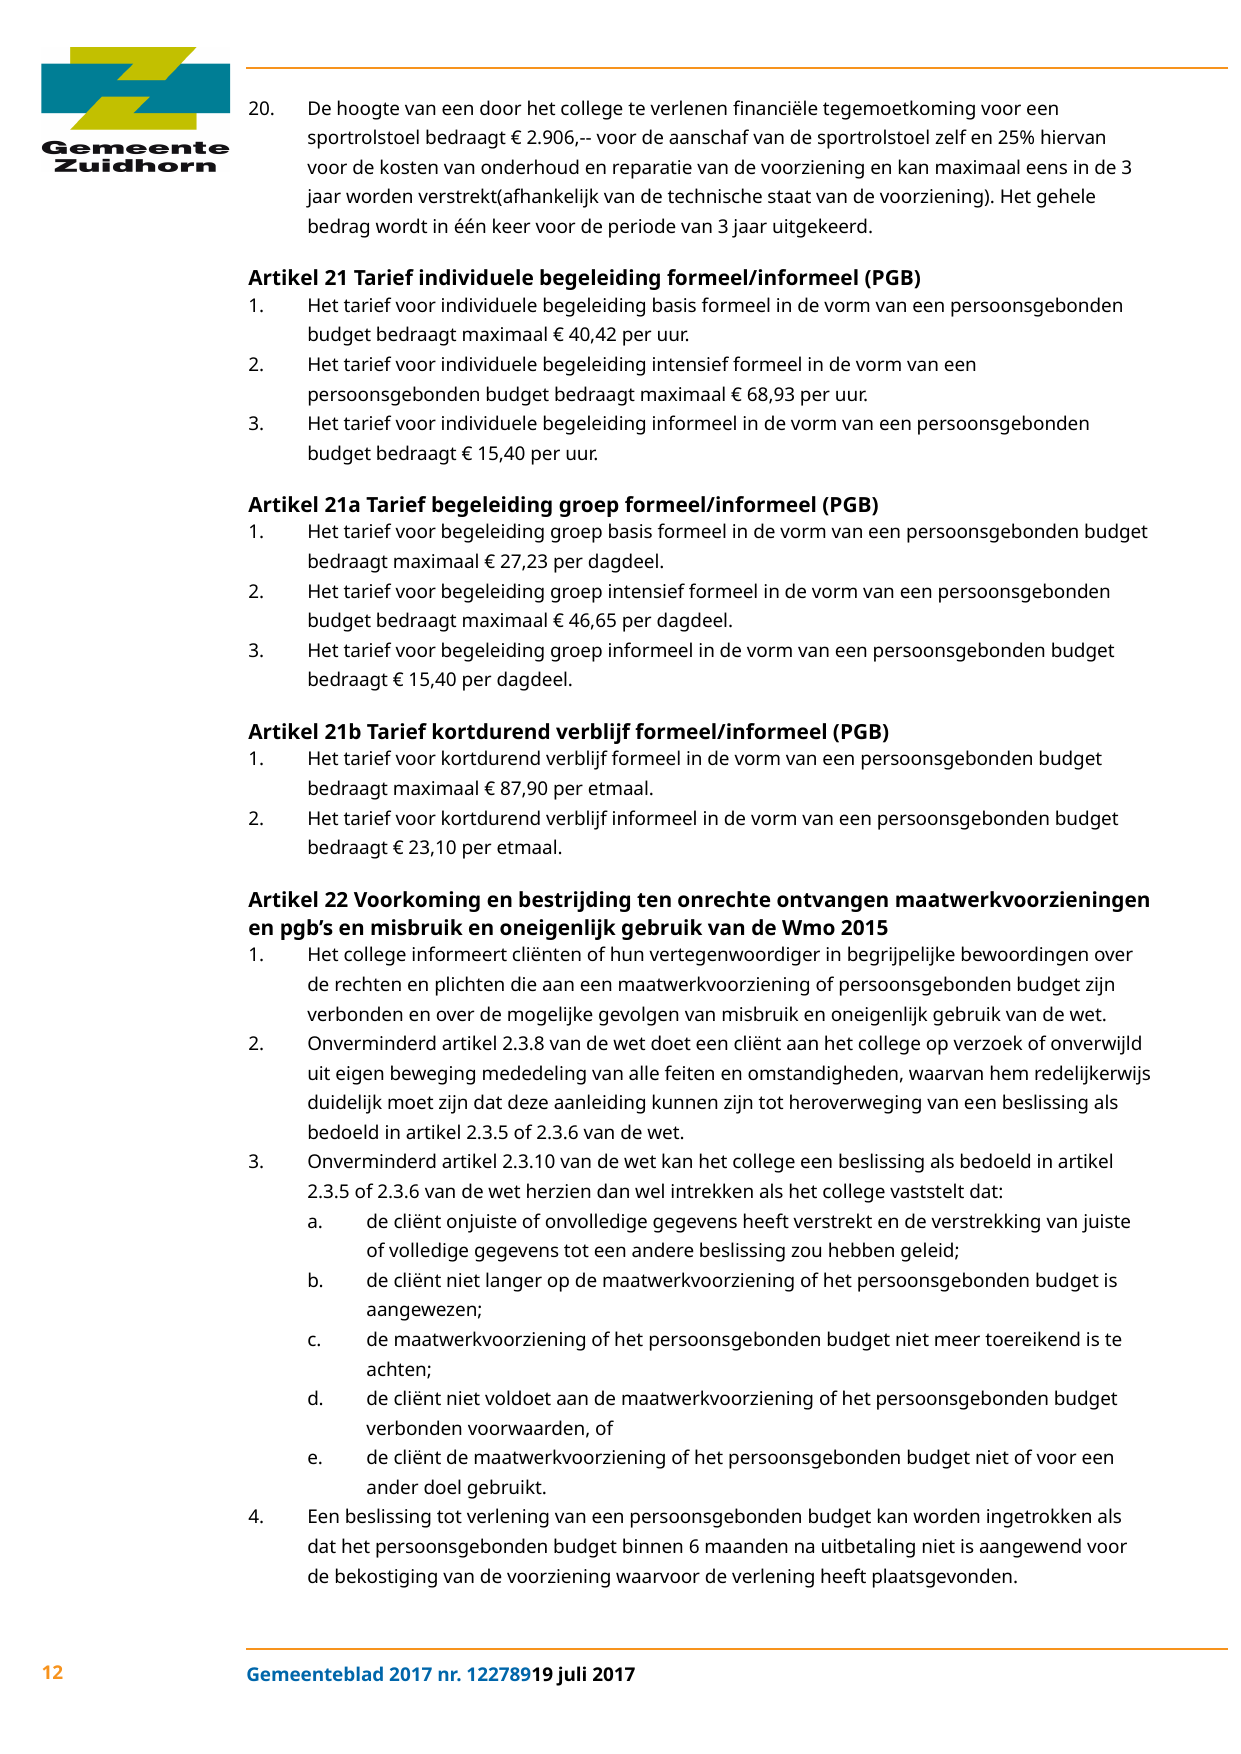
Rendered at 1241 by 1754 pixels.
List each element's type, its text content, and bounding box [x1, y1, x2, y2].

list de cliënt de maatwerkvoorziening of het persoonsgebonden budget niet of voor een ander doel gebruikt. [307, 1444, 1152, 1500]
list Het tarief voor kortdurend verblijf informeel in de vorm van een persoonsgebonden budget bedraagt € 23,10 per etmaal. [248, 805, 1152, 860]
list Een beslissing tot verlening van een persoonsgebonden budget kan worden ingetrokken als dat het persoonsgebonden budget binnen 6 maanden na uitbetaling niet is aangewend voor de bekostiging van de voorziening waarvoor de verlening heeft plaatsgevonden. [248, 1504, 1152, 1588]
list de cliënt niet langer op de maatwerkvoorziening of het persoonsgebonden budget is aangewezen; [307, 1267, 1152, 1322]
list Het tarief voor begeleiding groep intensief formeel in de vorm van een persoonsgebonden budget bedraagt maximaal € 46,65 per dagdeel. [248, 578, 1152, 633]
list de cliënt niet voldoet aan de maatwerkvoorziening of het persoonsgebonden budget verbonden voorwaarden, of [307, 1385, 1152, 1441]
list Onverminderd artikel 2.3.10 van de wet kan het college een beslissing als bedoeld in artikel 2.3.5 of 2.3.6 van de wet herzien dan wel intrekken als het college vaststelt dat: [248, 1149, 1152, 1204]
text Artikel 21a Tarief begeleiding groep formeel/informeel (PGB) [248, 490, 1152, 519]
picture [41, 47, 231, 172]
list Het tarief voor individuele begeleiding basis formeel in de vorm van een persoonsgebonden budget bedraagt maximaal € 40,42 per uur. [248, 292, 1152, 347]
list Onverminderd artikel 2.3.8 van de wet doet een cliënt aan het college op verzoek of onverwijld uit eigen beweging mededeling van alle feiten en omstandigheden, waarvan hem redelijkerwijs duidelijk moet zijn dat deze aanleiding kunnen zijn tot heroverweging van een beslissing als bedoeld in artikel 2.3.5 of 2.3.6 van de wet. [248, 1030, 1152, 1145]
list Het tarief voor kortdurend verblijf formeel in de vorm van een persoonsgebonden budget bedraagt maximaal € 87,90 per etmaal. [248, 746, 1152, 801]
list de maatwerkvoorziening of het persoonsgebonden budget niet meer toereikend is te achten; [307, 1326, 1152, 1381]
text Artikel 22 Voorkoming en bestrijding ten onrechte ontvangen maatwerkvoorzieningen en pgb’s en misbruik en oneigenlijk gebruik van de Wmo 2015 [248, 885, 1152, 942]
text Artikel 21 Tarief individuele begeleiding formeel/informeel (PGB) [248, 263, 1152, 292]
list Het tarief voor begeleiding groep informeel in de vorm van een persoonsgebonden budget bedraagt € 15,40 per dagdeel. [248, 637, 1152, 692]
list Het college informeert cliënten of hun vertegenwoordiger in begrijpelijke bewoordingen over de rechten en plichten die aan een maatwerkvoorziening of persoonsgebonden budget zijn verbonden en over de mogelijke gevolgen van misbruik en oneigenlijk gebruik van de wet. [248, 942, 1152, 1026]
list Het tarief voor individuele begeleiding intensief formeel in de vorm van een persoonsgebonden budget bedraagt maximaal € 68,93 per uur. [248, 351, 1152, 406]
list Het tarief voor begeleiding groep basis formeel in de vorm van een persoonsgebonden budget bedraagt maximaal € 27,23 per dagdeel. [248, 519, 1152, 574]
text Artikel 21b Tarief kortdurend verblijf formeel/informeel (PGB) [248, 717, 1152, 746]
list Het tarief voor individuele begeleiding informeel in de vorm van een persoonsgebonden budget bedraagt € 15,40 per uur. [248, 410, 1152, 466]
list De hoogte van een door het college te verlenen financiële tegemoetkoming voor een sportrolstoel bedraagt € 2.906,-- voor de aanschaf van de sportrolstoel zelf en 25% hiervan voor de kosten van onderhoud en reparatie van de voorziening en kan maximaal eens in de 3 jaar worden verstrekt(afhankelijk van de technische staat van de voorziening). Het gehele bedrag wordt in één keer voor de periode van 3 jaar uitgekeerd. [248, 95, 1152, 239]
list de cliënt onjuiste of onvolledige gegevens heeft verstrekt en de verstrekking van juiste of volledige gegevens tot een andere beslissing zou hebben geleid; [307, 1208, 1152, 1263]
